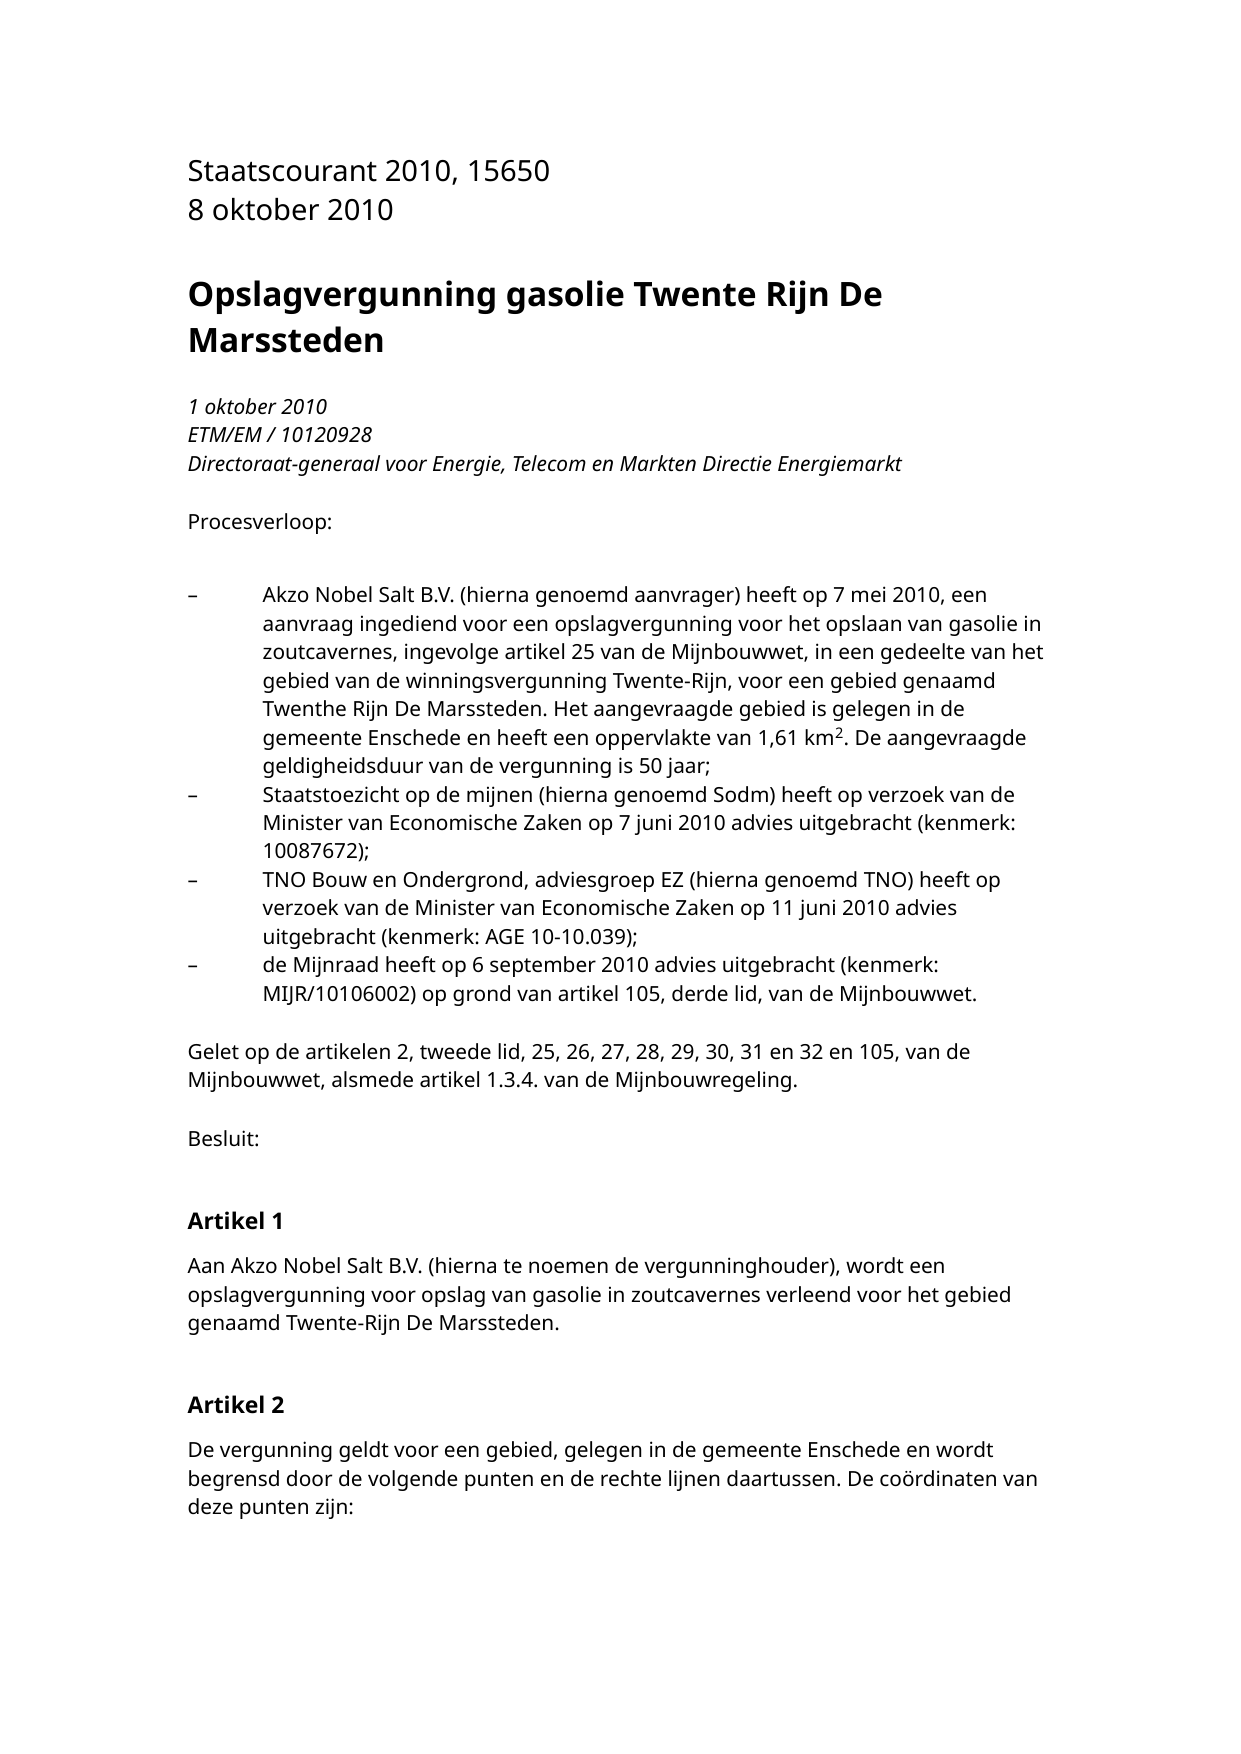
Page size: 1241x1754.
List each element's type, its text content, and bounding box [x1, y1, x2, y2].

text 8 oktober 2010 [187, 190, 1053, 229]
subtitle Artikel 2 [187, 1389, 1053, 1420]
list Akzo Nobel Salt B.V. (hierna genoemd aanvrager) heeft op 7 mei 2010, een aanvraag ingediend voor een opslagvergunning voor het opslaan van gasolie in zoutcavernes, ingevolge artikel 25 van de Mijnbouwwet, in een gedeelte van het gebied van de winningsvergunning Twente-Rijn, voor een gebied genaamd Twenthe Rijn De Marssteden. Het aangevraagde gebied is gelegen in de gemeente Enschede en heeft een oppervlakte van 1,61 km2. De aangevraagde geldigheidsduur van de vergunning is 50 jaar; [187, 581, 1053, 780]
text Staatscourant 2010, 15650 [187, 150, 1053, 190]
text Aan Akzo Nobel Salt B.V. (hierna te noemen de vergunninghouder), wordt een opslagvergunning voor opslag van gasolie in zoutcavernes verleend voor het gebied genaamd Twente-Rijn De Marssteden. [187, 1251, 1053, 1337]
text Gelet op de artikelen 2, tweede lid, 25, 26, 27, 28, 29, 30, 31 en 32 en 105, van de Mijnbouwwet, alsmede artikel 1.3.4. van de Mijnbouwregeling. [187, 1037, 1053, 1094]
text Procesverloop: [187, 507, 1053, 536]
text ETM/EM / 10120928 [187, 420, 1053, 449]
text 1 oktober 2010 [187, 392, 1053, 420]
list Staatstoezicht op de mijnen (hierna genoemd Sodm) heeft op verzoek van de Minister van Economische Zaken op 7 juni 2010 advies uitgebracht (kenmerk: 10087672); [187, 780, 1053, 865]
list de Mijnraad heeft op 6 september 2010 advies uitgebracht (kenmerk: MIJR/10106002) op grond van artikel 105, derde lid, van de Mijnbouwwet. [187, 950, 1053, 1007]
text De vergunning geldt voor een gebied, gelegen in de gemeente Enschede en wordt begrensd door de volgende punten en de rechte lijnen daartussen. De coördinaten van deze punten zijn: [187, 1435, 1053, 1521]
list TNO Bouw en Ondergrond, adviesgroep EZ (hierna genoemd TNO) heeft op verzoek van de Minister van Economische Zaken op 11 juni 2010 advies uitgebracht (kenmerk: AGE 10-10.039); [187, 865, 1053, 950]
subtitle Opslagvergunning gasolie Twente Rijn De Marssteden [187, 271, 1053, 362]
subtitle Artikel 1 [187, 1205, 1053, 1236]
text Directoraat-generaal voor Energie, Telecom en Markten Directie Energiemarkt [187, 449, 1053, 477]
text Besluit: [187, 1124, 1053, 1152]
